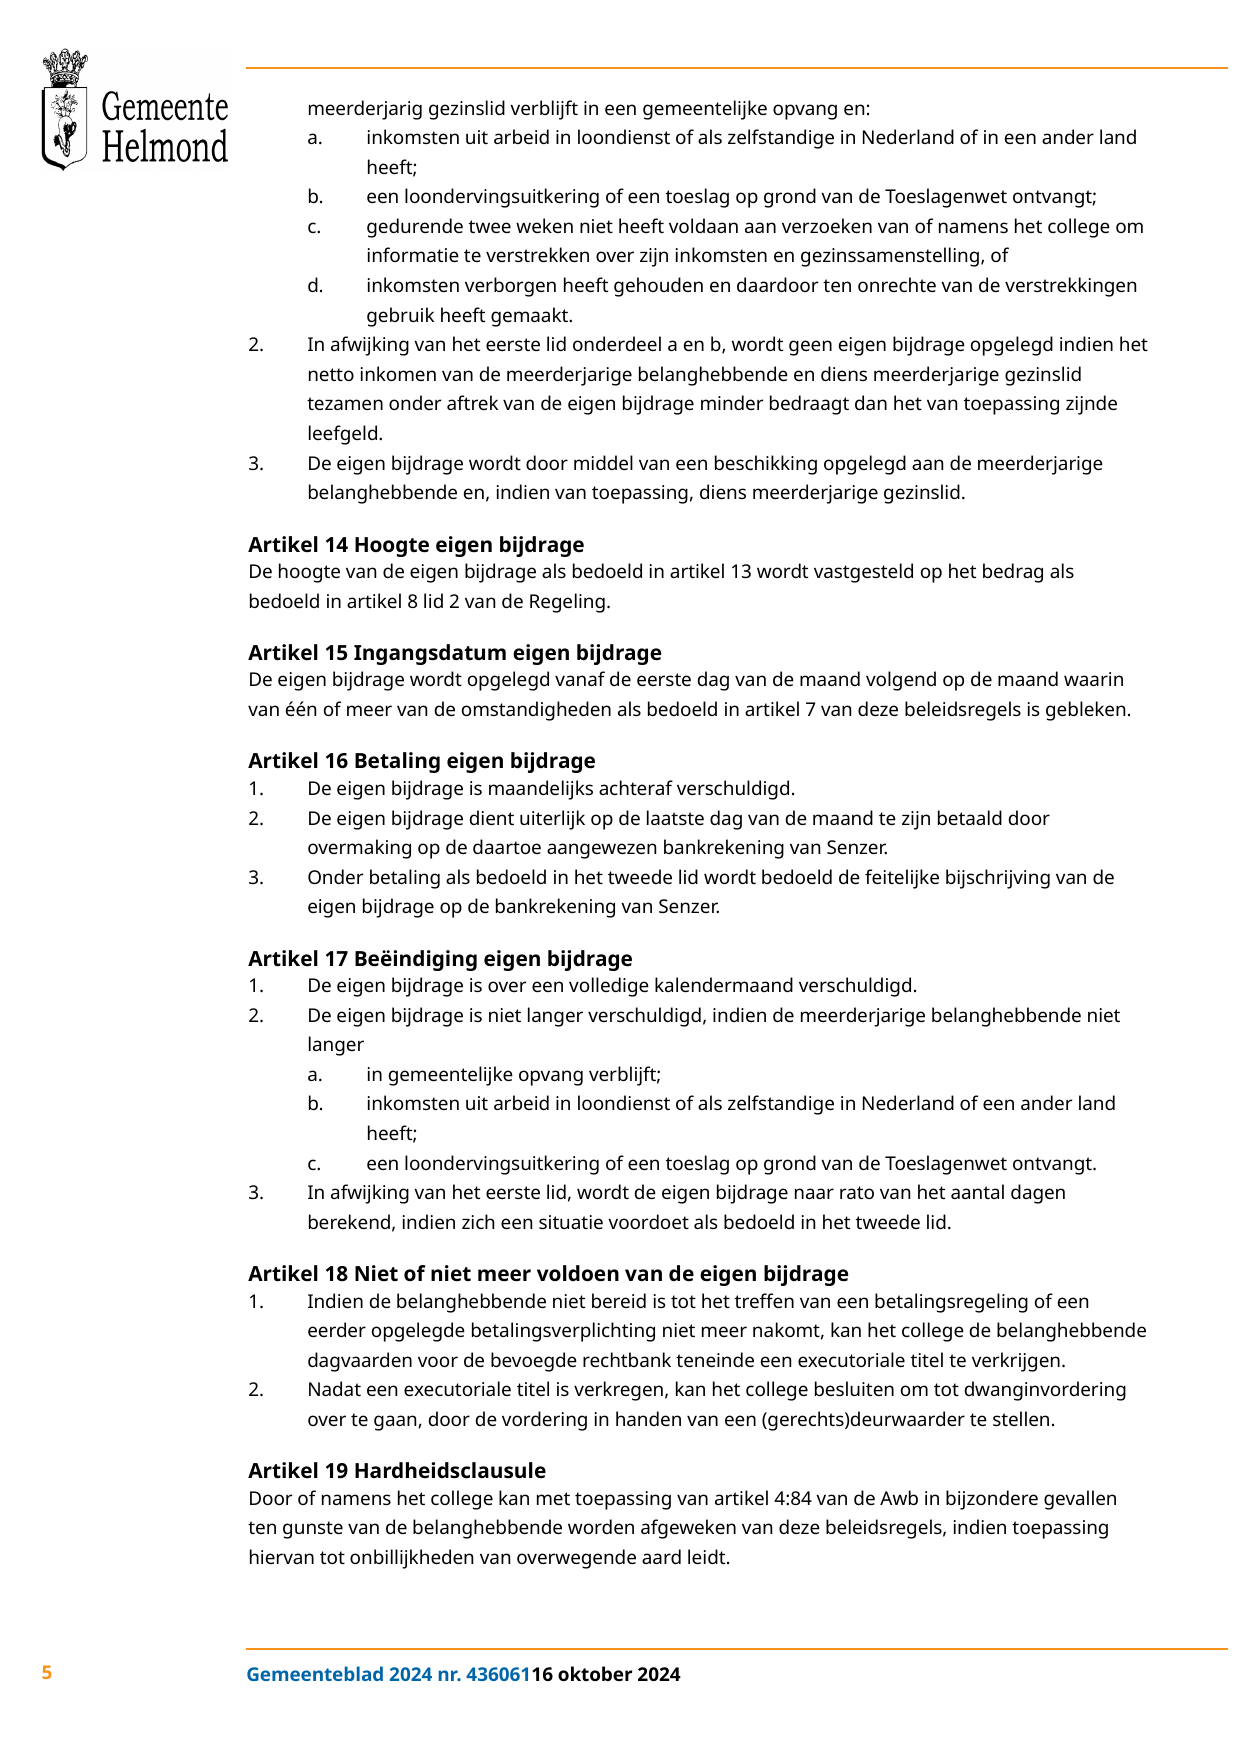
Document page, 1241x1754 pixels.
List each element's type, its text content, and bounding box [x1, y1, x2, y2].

list een loondervingsuitkering of een toeslag op grond van de Toeslagenwet ontvangt. [307, 1150, 1152, 1176]
list Indien de belanghebbende niet bereid is tot het treffen van een betalingsregeling of een eerder opgelegde betalingsverplichting niet meer nakomt, kan het college de belanghebbende dagvaarden voor de bevoegde rechtbank teneinde een executoriale titel te verkrijgen. [248, 1288, 1152, 1373]
text Artikel 19 Hardheidsclausule [248, 1457, 1152, 1485]
text Door of namens het college kan met toepassing van artikel 4:84 van de Awb in bijzondere gevallen ten gunste van de belanghebbende worden afgeweken van deze beleidsregels, indien toepassing hiervan tot onbillijkheden van overwegende aard leidt. [248, 1485, 1152, 1570]
text Artikel 14 Hoogte eigen bijdrage [248, 530, 1152, 558]
list In afwijking van het eerste lid, wordt de eigen bijdrage naar rato van het aantal dagen berekend, indien zich een situatie voordoet als bedoeld in het tweede lid. [248, 1179, 1152, 1235]
list in gemeentelijke opvang verblijft; [307, 1061, 1152, 1087]
list De eigen bijdrage is over een volledige kalendermaand verschuldigd. [248, 972, 1152, 998]
picture [41, 47, 231, 172]
list inkomsten uit arbeid in loondienst of als zelfstandige in Nederland of in een ander land heeft; [307, 124, 1152, 180]
list De eigen bijdrage dient uiterlijk op de laatste dag van de maand te zijn betaald door overmaking op de daartoe aangewezen bankrekening van Senzer. [248, 805, 1152, 860]
text Artikel 18 Niet of niet meer voldoen van de eigen bijdrage [248, 1259, 1152, 1288]
list Nadat een executoriale titel is verkregen, kan het college besluiten om tot dwanginvordering over te gaan, door de vordering in handen van een (gerechts)deurwaarder te stellen. [248, 1377, 1152, 1432]
list gedurende twee weken niet heeft voldaan aan verzoeken van of namens het college om informatie te verstrekken over zijn inkomsten en gezinssamenstelling, of [307, 213, 1152, 268]
list De eigen bijdrage is maandelijks achteraf verschuldigd. [248, 775, 1152, 801]
text De eigen bijdrage wordt opgelegd vanaf de eerste dag van de maand volgend op de maand waarin van één of meer van de omstandigheden als bedoeld in artikel 7 van deze beleidsregels is gebleken. [248, 667, 1152, 722]
text Artikel 15 Ingangsdatum eigen bijdrage [248, 638, 1152, 667]
list De eigen bijdrage wordt door middel van een beschikking opgelegd aan de meerderjarige belanghebbende en, indien van toepassing, diens meerderjarige gezinslid. [248, 450, 1152, 505]
list Onder betaling als bedoeld in het tweede lid wordt bedoeld de feitelijke bijschrijving van de eigen bijdrage op de bankrekening van Senzer. [248, 864, 1152, 919]
list een loondervingsuitkering of een toeslag op grond van de Toeslagenwet ontvangt; [307, 183, 1152, 209]
text De hoogte van de eigen bijdrage als bedoeld in artikel 13 wordt vastgesteld op het bedrag als bedoeld in artikel 8 lid 2 van de Regeling. [248, 558, 1152, 613]
text Artikel 16 Betaling eigen bijdrage [248, 747, 1152, 775]
list inkomsten uit arbeid in loondienst of als zelfstandige in Nederland of een ander land heeft; [307, 1091, 1152, 1146]
list meerderjarig gezinslid verblijft in een gemeentelijke opvang en: [248, 95, 1152, 121]
list In afwijking van het eerste lid onderdeel a en b, wordt geen eigen bijdrage opgelegd indien het netto inkomen van de meerderjarige belanghebbende en diens meerderjarige gezinslid tezamen onder aftrek van de eigen bijdrage minder bedraagt dan het van toepassing zijnde leefgeld. [248, 331, 1152, 446]
list inkomsten verborgen heeft gehouden en daardoor ten onrechte van de verstrekkingen gebruik heeft gemaakt. [307, 272, 1152, 328]
list De eigen bijdrage is niet langer verschuldigd, indien de meerderjarige belanghebbende niet langer [248, 1002, 1152, 1057]
text Artikel 17 Beëindiging eigen bijdrage [248, 944, 1152, 972]
